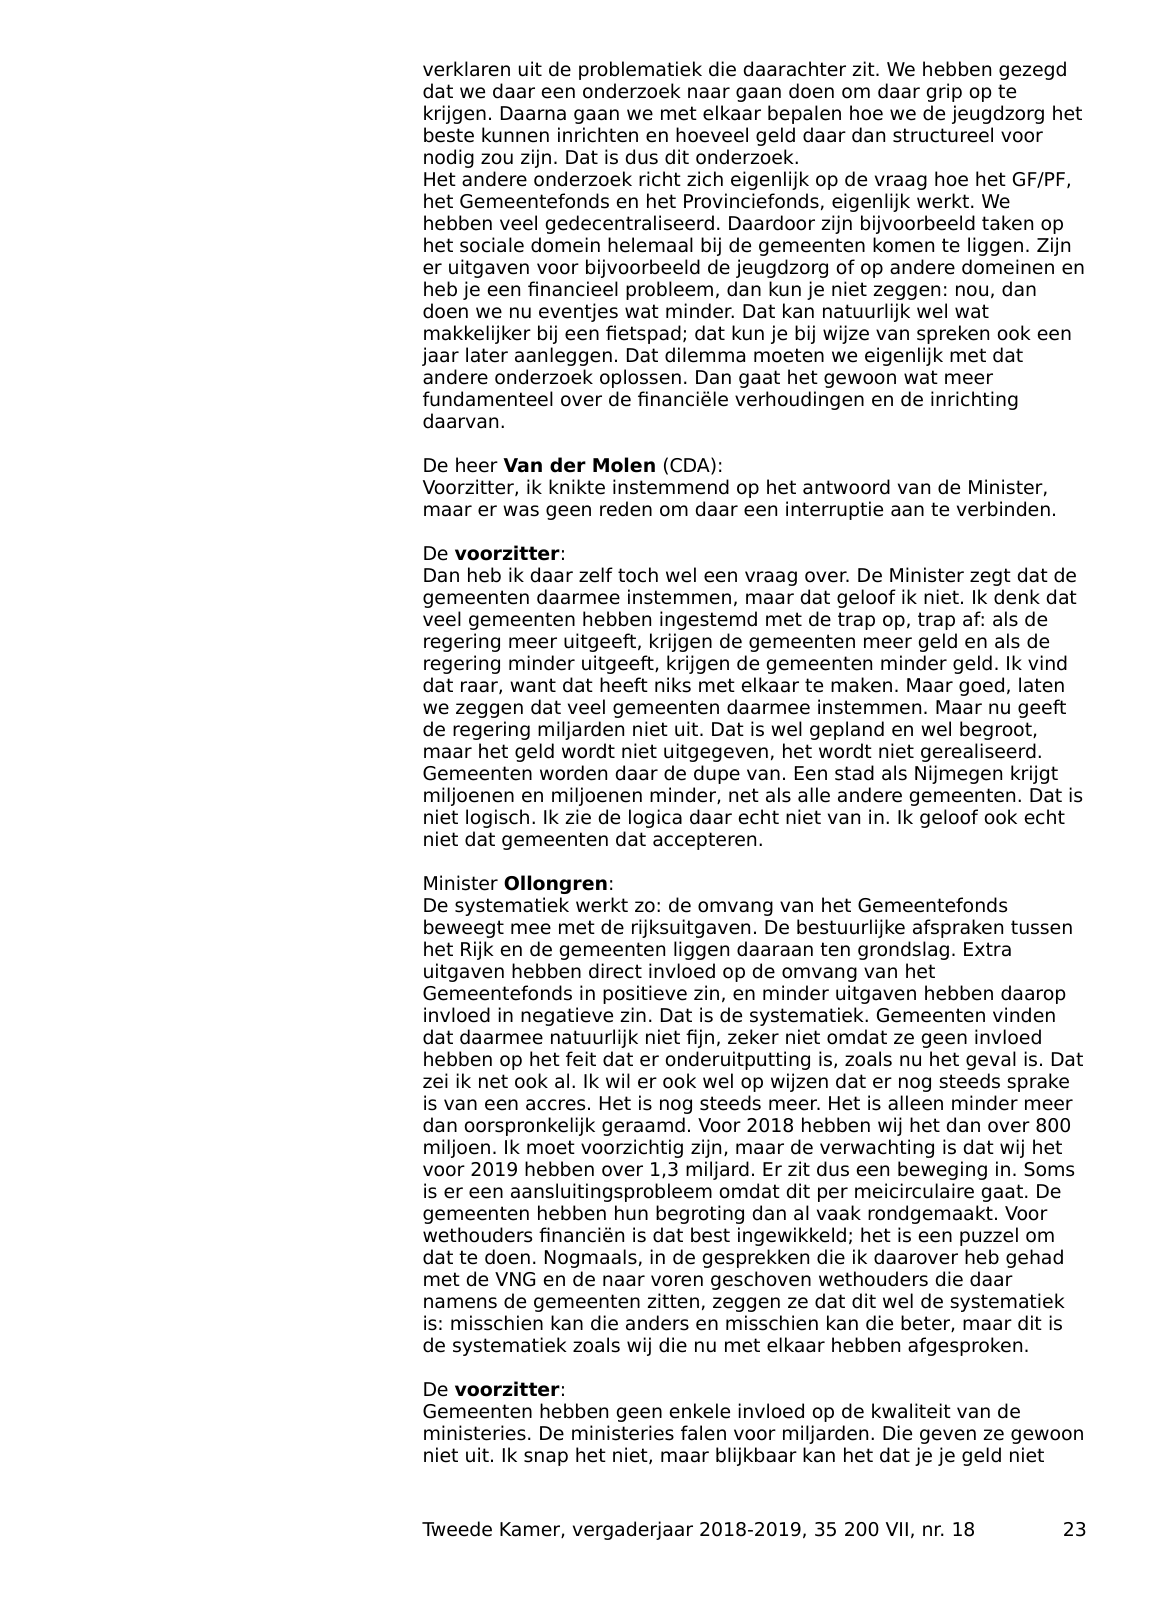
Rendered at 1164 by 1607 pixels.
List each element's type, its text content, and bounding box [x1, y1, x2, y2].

text verklaren uit de problematiek die daarachter zit. We hebben gezegd dat we daar een onderzoek naar gaan doen om daar grip op te krijgen. Daarna gaan we met elkaar bepalen hoe we de jeugdzorg het beste kunnen inrichten en hoeveel geld daar dan structureel voor nodig zou zijn. Dat is dus dit onderzoek. [422, 59, 1087, 169]
text De voorzitter: [422, 543, 1087, 565]
text De heer Van der Molen (CDA): [422, 455, 1087, 477]
text Dan heb ik daar zelf toch wel een vraag over. De Minister zegt dat de gemeenten daarmee instemmen, maar dat geloof ik niet. Ik denk dat veel gemeenten hebben ingestemd met de trap op, trap af: als de regering meer uitgeeft, krijgen de gemeenten meer geld en als de regering minder uitgeeft, krijgen de gemeenten minder geld. Ik vind dat raar, want dat heeft niks met elkaar te maken. Maar goed, laten we zeggen dat veel gemeenten daarmee instemmen. Maar nu geeft de regering miljarden niet uit. Dat is wel gepland en wel begroot, maar het geld wordt niet uitgegeven, het wordt niet gerealiseerd. Gemeenten worden daar de dupe van. Een stad als Nijmegen krijgt miljoenen en miljoenen minder, net als alle andere gemeenten. Dat is niet logisch. Ik zie de logica daar echt niet van in. Ik geloof ook echt niet dat gemeenten dat accepteren. [422, 565, 1087, 851]
text Het andere onderzoek richt zich eigenlijk op de vraag hoe het GF/PF, het Gemeentefonds en het Provinciefonds, eigenlijk werkt. We hebben veel gedecentraliseerd. Daardoor zijn bijvoorbeeld taken op het sociale domein helemaal bij de gemeenten komen te liggen. Zijn er uitgaven voor bijvoorbeeld de jeugdzorg of op andere domeinen en heb je een financieel probleem, dan kun je niet zeggen: nou, dan doen we nu eventjes wat minder. Dat kan natuurlijk wel wat makkelijker bij een fietspad; dat kun je bij wijze van spreken ook een jaar later aanleggen. Dat dilemma moeten we eigenlijk met dat andere onderzoek oplossen. Dan gaat het gewoon wat meer fundamenteel over de financiële verhoudingen en de inrichting daarvan. [422, 169, 1087, 433]
text De voorzitter: [422, 1379, 1087, 1401]
text Voorzitter, ik knikte instemmend op het antwoord van de Minister, maar er was geen reden om daar een interruptie aan te verbinden. [422, 477, 1087, 521]
text Gemeenten hebben geen enkele invloed op de kwaliteit van de ministeries. De ministeries falen voor miljarden. Die geven ze gewoon niet uit. Ik snap het niet, maar blijkbaar kan het dat je je geld niet [422, 1401, 1087, 1467]
text Minister Ollongren: [422, 873, 1087, 895]
text De systematiek werkt zo: de omvang van het Gemeentefonds beweegt mee met de rijksuitgaven. De bestuurlijke afspraken tussen het Rijk en de gemeenten liggen daaraan ten grondslag. Extra uitgaven hebben direct invloed op de omvang van het Gemeentefonds in positieve zin, en minder uitgaven hebben daarop invloed in negatieve zin. Dat is de systematiek. Gemeenten vinden dat daarmee natuurlijk niet fijn, zeker niet omdat ze geen invloed hebben op het feit dat er onderuitputting is, zoals nu het geval is. Dat zei ik net ook al. Ik wil er ook wel op wijzen dat er nog steeds sprake is van een accres. Het is nog steeds meer. Het is alleen minder meer dan oorspronkelijk geraamd. Voor 2018 hebben wij het dan over 800 miljoen. Ik moet voorzichtig zijn, maar de verwachting is dat wij het voor 2019 hebben over 1,3 miljard. Er zit dus een beweging in. Soms is er een aansluitingsprobleem omdat dit per meicirculaire gaat. De gemeenten hebben hun begroting dan al vaak rondgemaakt. Voor wethouders financiën is dat best ingewikkeld; het is een puzzel om dat te doen. Nogmaals, in de gesprekken die ik daarover heb gehad met de VNG en de naar voren geschoven wethouders die daar namens de gemeenten zitten, zeggen ze dat dit wel de systematiek is: misschien kan die anders en misschien kan die beter, maar dit is de systematiek zoals wij die nu met elkaar hebben afgesproken. [422, 895, 1087, 1356]
